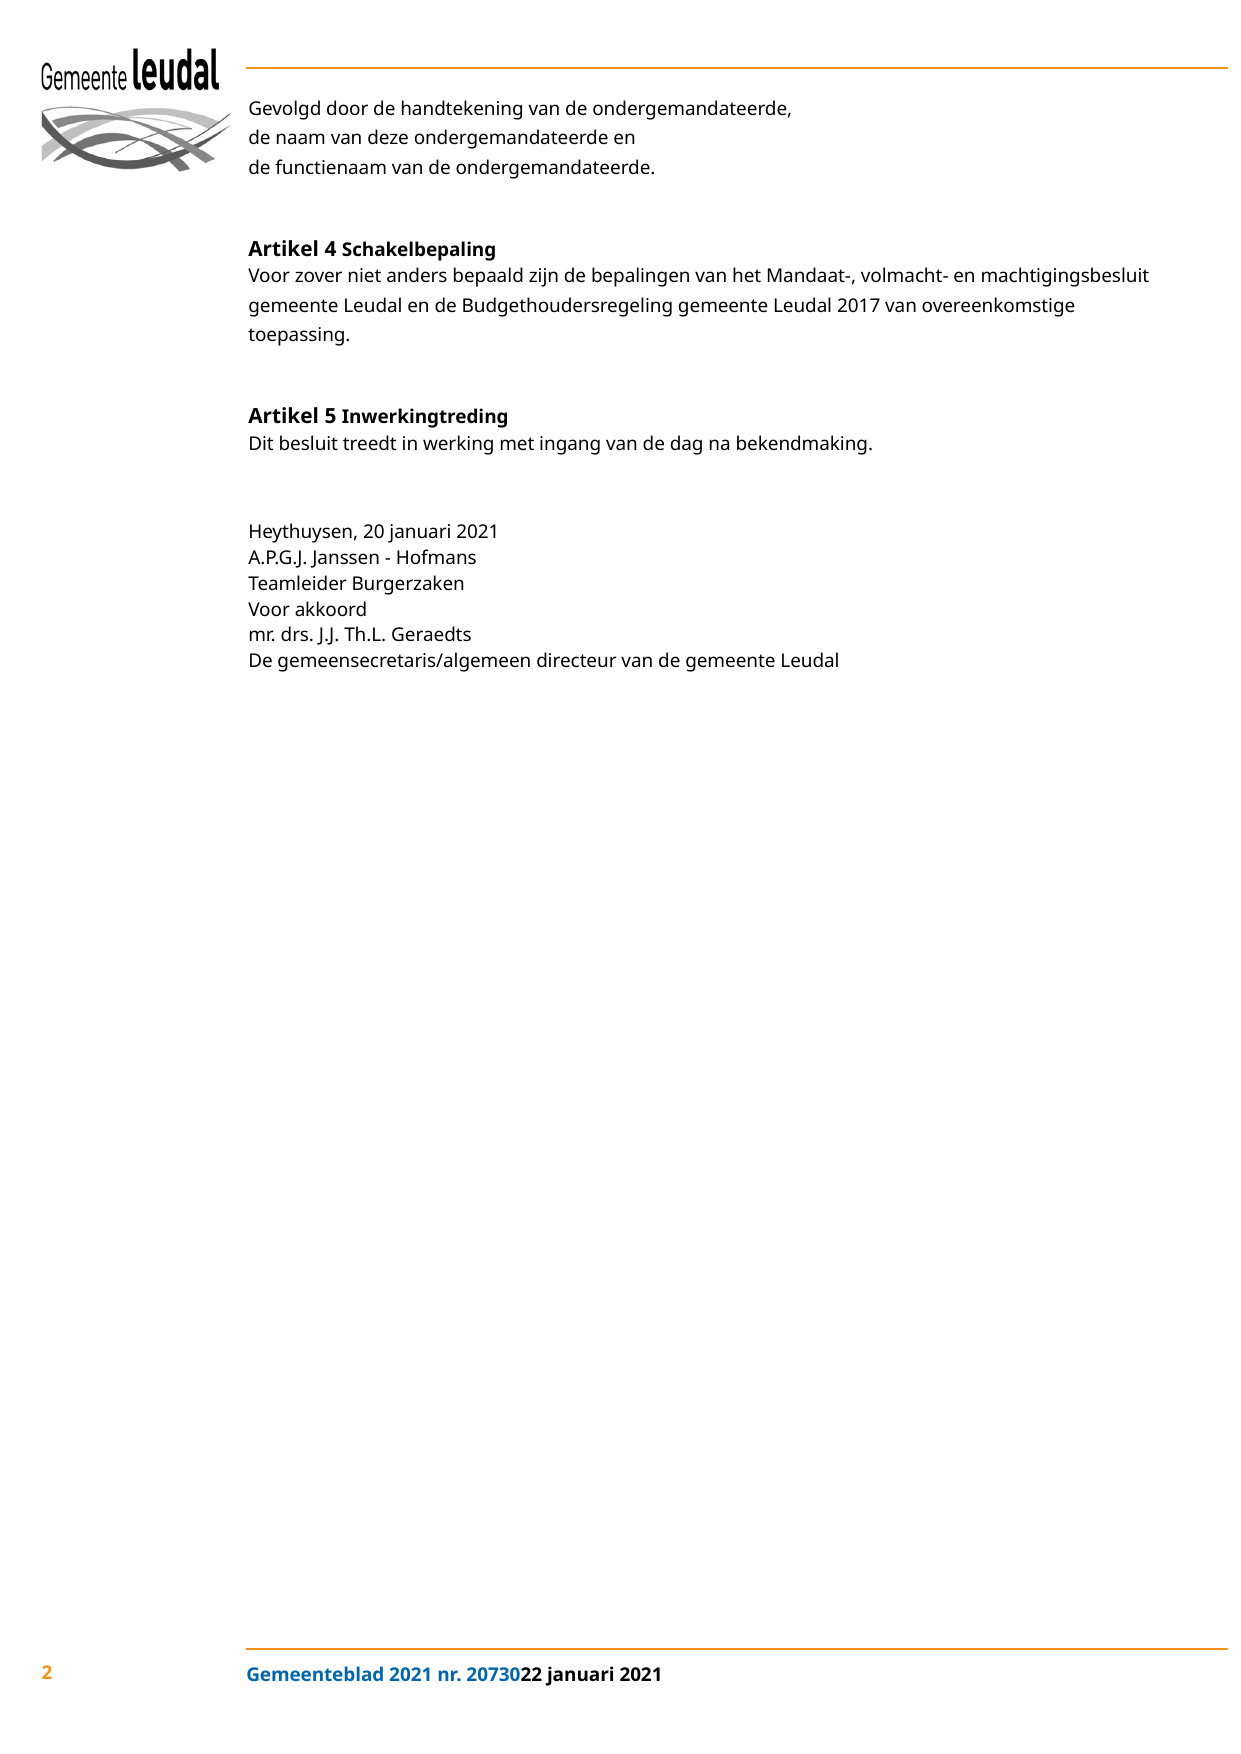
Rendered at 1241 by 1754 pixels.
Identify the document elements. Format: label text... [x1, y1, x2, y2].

picture [41, 47, 231, 172]
text Teamleider Burgerzaken [248, 570, 1152, 596]
text Artikel 5 Inwerkingtreding [248, 402, 1152, 430]
text de naam van deze ondergemandateerde en [248, 124, 1152, 150]
text Voor zover niet anders bepaald zijn de bepalingen van het Mandaat-, volmacht- en machtigingsbesluit gemeente Leudal en de Budgethoudersregeling gemeente Leudal 2017 van overeenkomstige toepassing. [248, 262, 1152, 347]
text Artikel 4 Schakelbepaling [248, 234, 1152, 262]
text Dit besluit treedt in werking met ingang van de dag na bekendmaking. [248, 430, 1152, 456]
text Gevolgd door de handtekening van de ondergemandateerde, [248, 95, 1152, 121]
text mr. drs. J.J. Th.L. Geraedts [248, 622, 1152, 647]
text Heythuysen, 20 januari 2021 [248, 519, 1152, 544]
text A.P.G.J. Janssen - Hofmans [248, 544, 1152, 570]
text de functienaam van de ondergemandateerde. [248, 154, 1152, 180]
text De gemeensecretaris/algemeen directeur van de gemeente Leudal [248, 647, 1152, 673]
text Voor akkoord [248, 596, 1152, 622]
